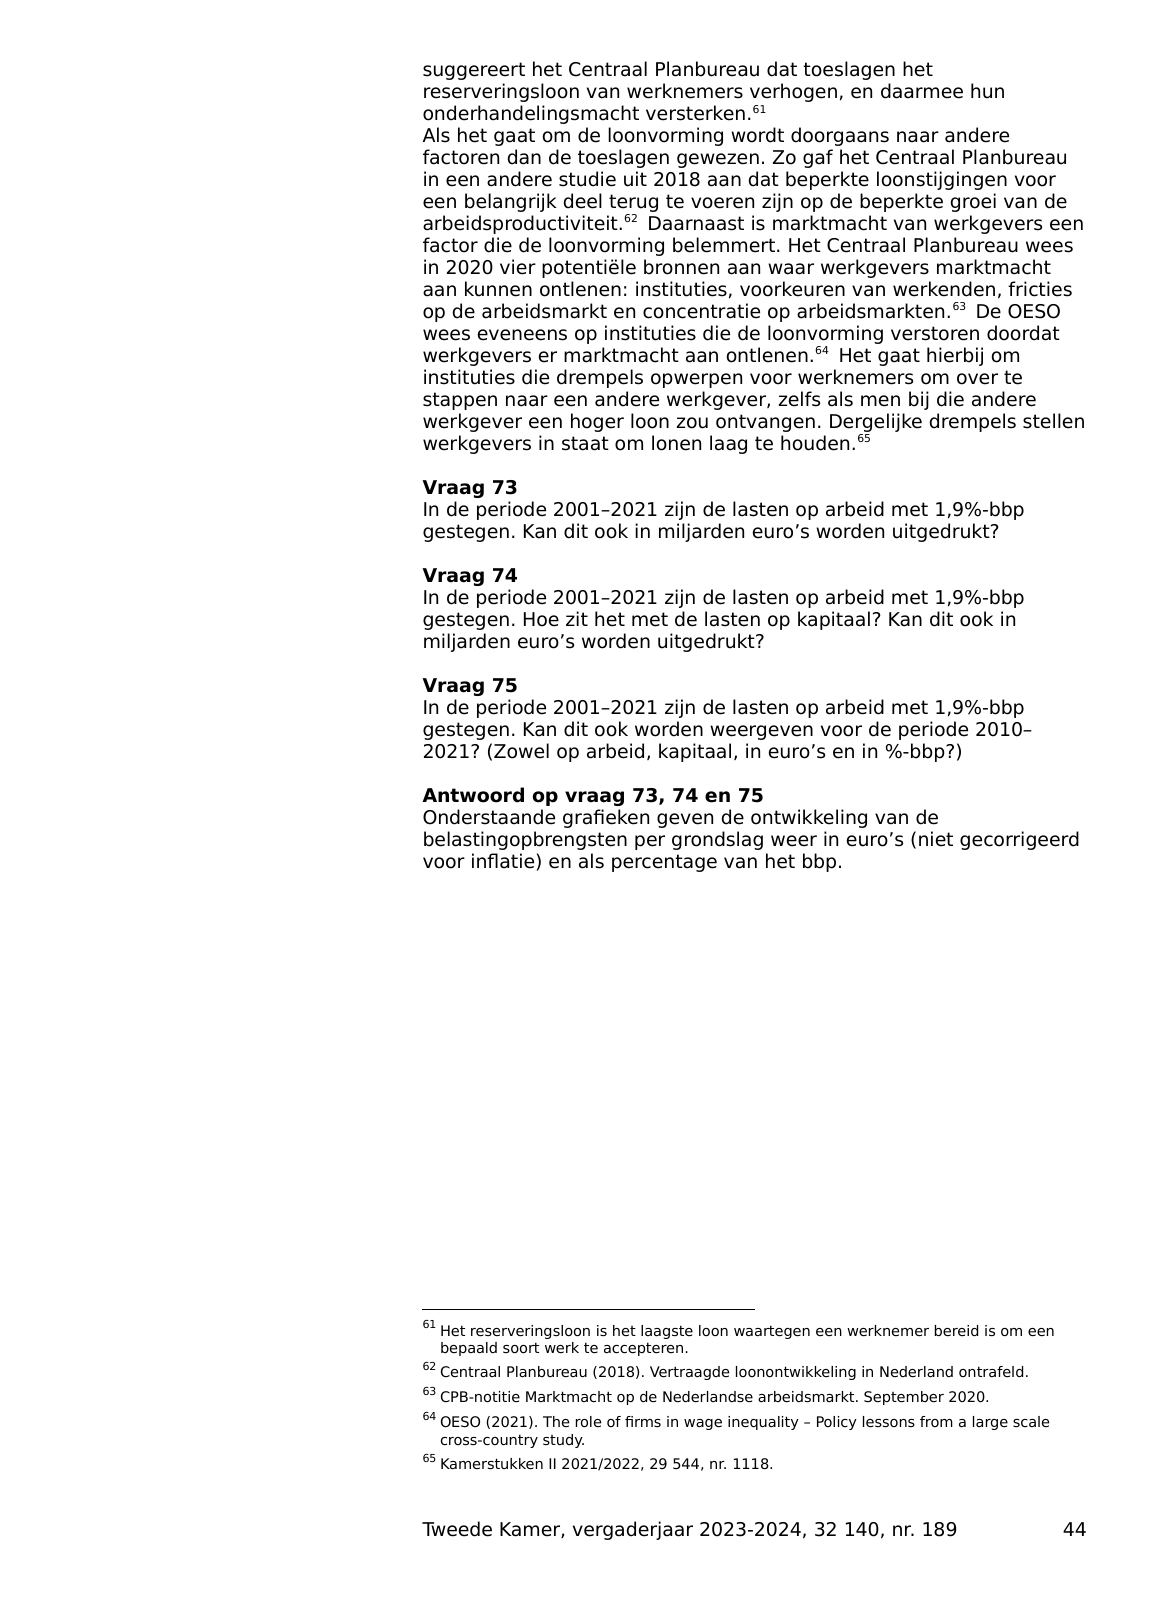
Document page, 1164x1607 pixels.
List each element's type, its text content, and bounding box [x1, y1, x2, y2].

text Antwoord op vraag 73, 74 en 75 [422, 785, 1087, 807]
text Het reserveringsloon is het laagste loon waartegen een werknemer bereid is om een bepaald soort werk te accepteren. [422, 1318, 1087, 1357]
text Vraag 75 [422, 675, 1087, 697]
text CPB-notitie Marktmacht op de Nederlandse arbeidsmarkt. September 2020. [422, 1385, 1087, 1407]
text Onderstaande grafieken geven de ontwikkeling van de belastingopbrengsten per grondslag weer in euro’s (niet gecorrigeerd voor inflatie) en als percentage van het bbp. [422, 807, 1087, 873]
text In de periode 2001–2021 zijn de lasten op arbeid met 1,9%-bbp gestegen. Hoe zit het met de lasten op kapitaal? Kan dit ook in miljarden euro’s worden uitgedrukt? [422, 587, 1087, 653]
text Als het gaat om de loonvorming wordt doorgaans naar andere factoren dan de toeslagen gewezen. Zo gaf het Centraal Planbureau in een andere studie uit 2018 aan dat beperkte loonstijgingen voor een belangrijk deel terug te voeren zijn op de beperkte groei van de arbeidsproductiviteit. Daarnaast is marktmacht van werkgevers een factor die de loonvorming belemmert. Het Centraal Planbureau wees in 2020 vier potentiële bronnen aan waar werkgevers marktmacht aan kunnen ontlenen: instituties, voorkeuren van werkenden, fricties op de arbeidsmarkt en concentratie op arbeidsmarkten. De OESO wees eveneens op instituties die de loonvorming verstoren doordat werkgevers er marktmacht aan ontlenen. Het gaat hierbij om instituties die drempels opwerpen voor werknemers om over te stappen naar een andere werkgever, zelfs als men bij die andere werkgever een hoger loon zou ontvangen. Dergelijke drempels stellen werkgevers in staat om lonen laag te houden. [422, 125, 1087, 455]
text In de periode 2001–2021 zijn de lasten op arbeid met 1,9%-bbp gestegen. Kan dit ook in miljarden euro’s worden uitgedrukt? [422, 499, 1087, 543]
text Vraag 74 [422, 565, 1087, 587]
text OESO (2021). The role of firms in wage inequality – Policy lessons from a large scale cross-country study. [422, 1410, 1087, 1449]
text Centraal Planbureau (2018). Vertraagde loonontwikkeling in Nederland ontrafeld. [422, 1360, 1087, 1382]
text suggereert het Centraal Planbureau dat toeslagen het reserveringsloon van werknemers verhogen, en daarmee hun onderhandelingsmacht versterken. [422, 59, 1087, 125]
text In de periode 2001–2021 zijn de lasten op arbeid met 1,9%-bbp gestegen. Kan dit ook worden weergeven voor de periode 2010–2021? (Zowel op arbeid, kapitaal, in euro’s en in %-bbp?) [422, 697, 1087, 763]
text Kamerstukken II 2021/2022, 29 544, nr. 1118. [422, 1452, 1087, 1474]
text Vraag 73 [422, 477, 1087, 499]
